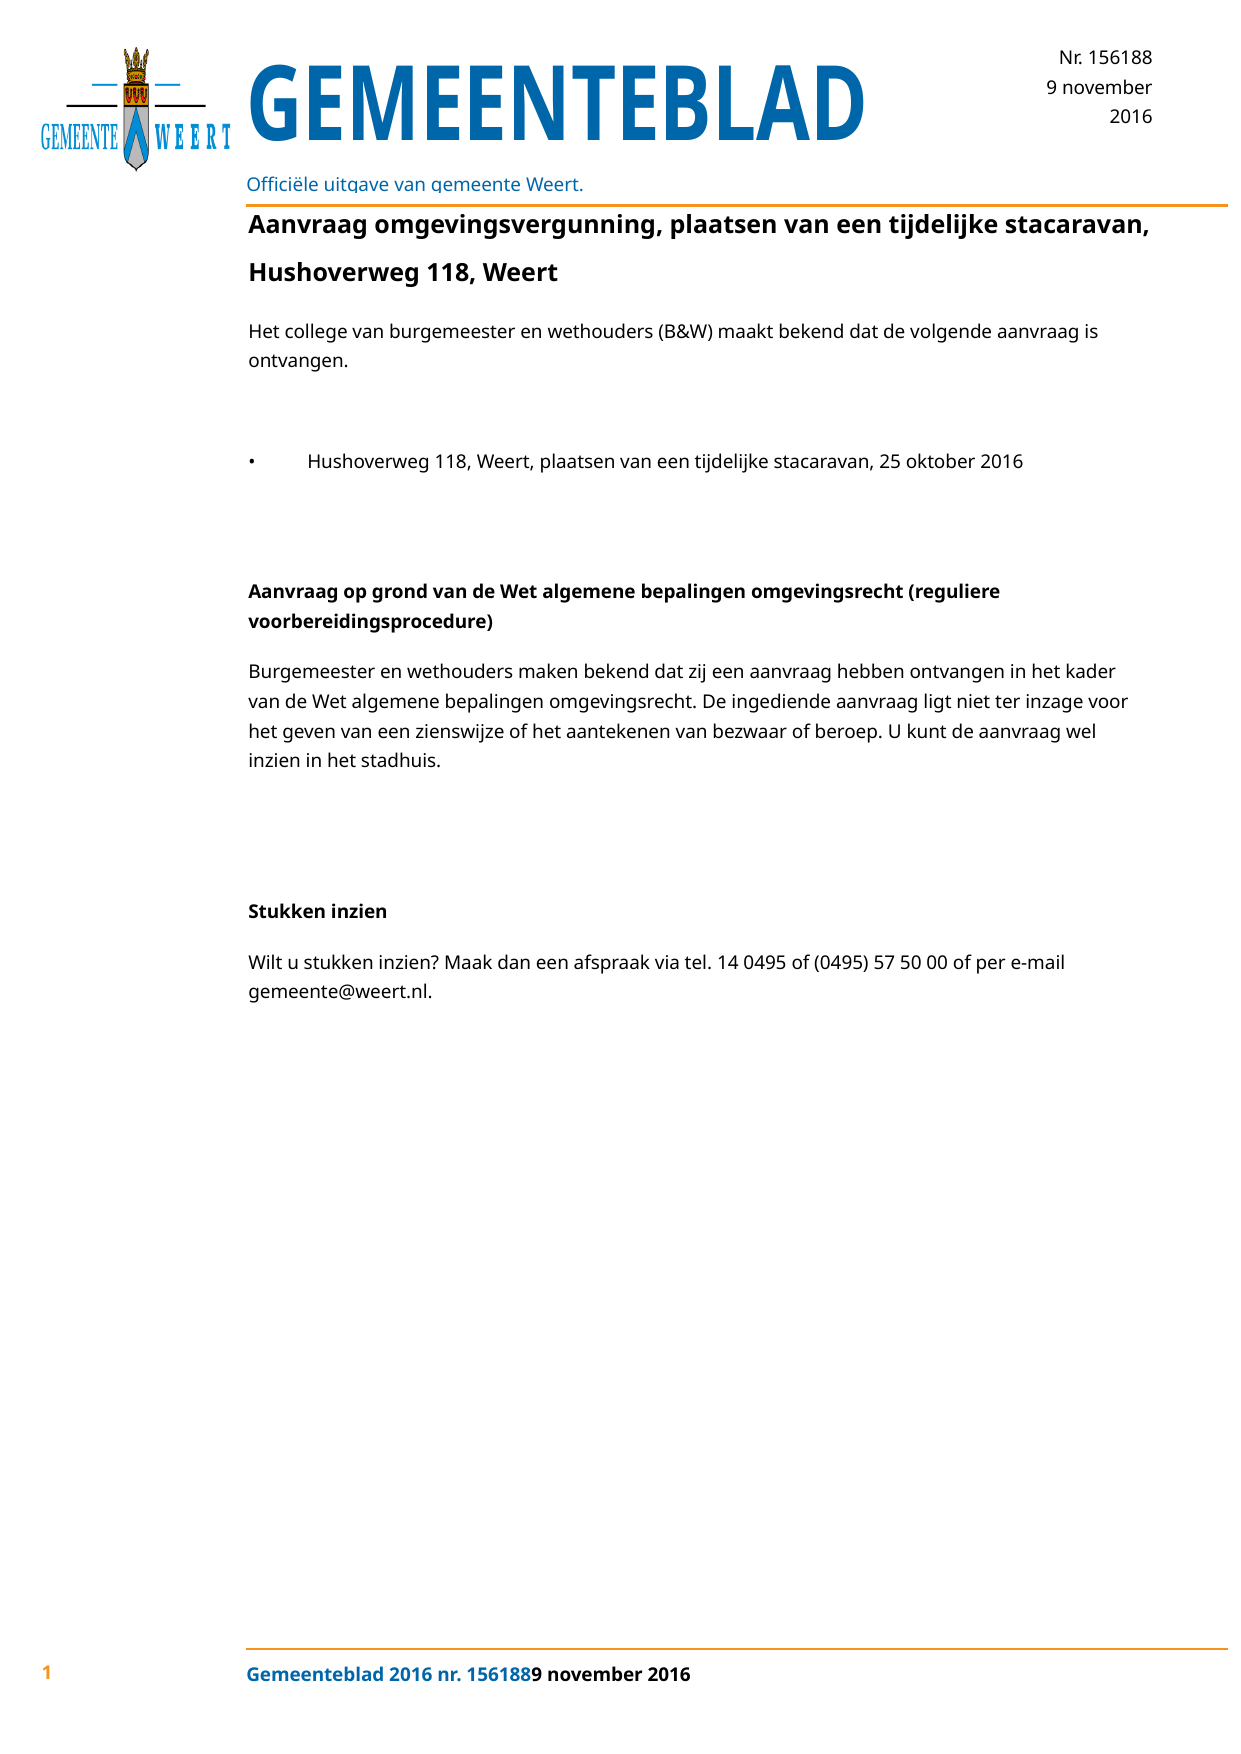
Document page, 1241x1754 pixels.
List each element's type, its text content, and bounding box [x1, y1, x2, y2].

text Aanvraag omgevingsvergunning, plaatsen van een tijdelijke stacaravan, Hushoverweg 118, Weert [248, 207, 1152, 288]
picture [41, 47, 231, 172]
text Aanvraag op grond van de Wet algemene bepalingen omgevingsrecht (reguliere voorbereidingsprocedure) [248, 579, 1152, 634]
list Hushoverweg 118, Weert, plaatsen van een tijdelijke stacaravan, 25 oktober 2016 [248, 448, 1152, 474]
text Burgemeester en wethouders maken bekend dat zij een aanvraag hebben ontvangen in het kader van de Wet algemene bepalingen omgevingsrecht. De ingediende aanvraag ligt niet ter inzage voor het geven van een zienswijze of het aantekenen van bezwaar of beroep. U kunt de aanvraag wel inzien in het stadhuis. [248, 659, 1152, 773]
text Het college van burgemeester en wethouders (B&W) maakt bekend dat de volgende aanvraag is ontvangen. [248, 318, 1152, 373]
text Wilt u stukken inzien? Maak dan een afspraak via tel. 14 0495 of (0495) 57 50 00 of per e-mail gemeente@weert.nl. [248, 949, 1152, 1004]
text Stukken inzien [248, 899, 1152, 924]
